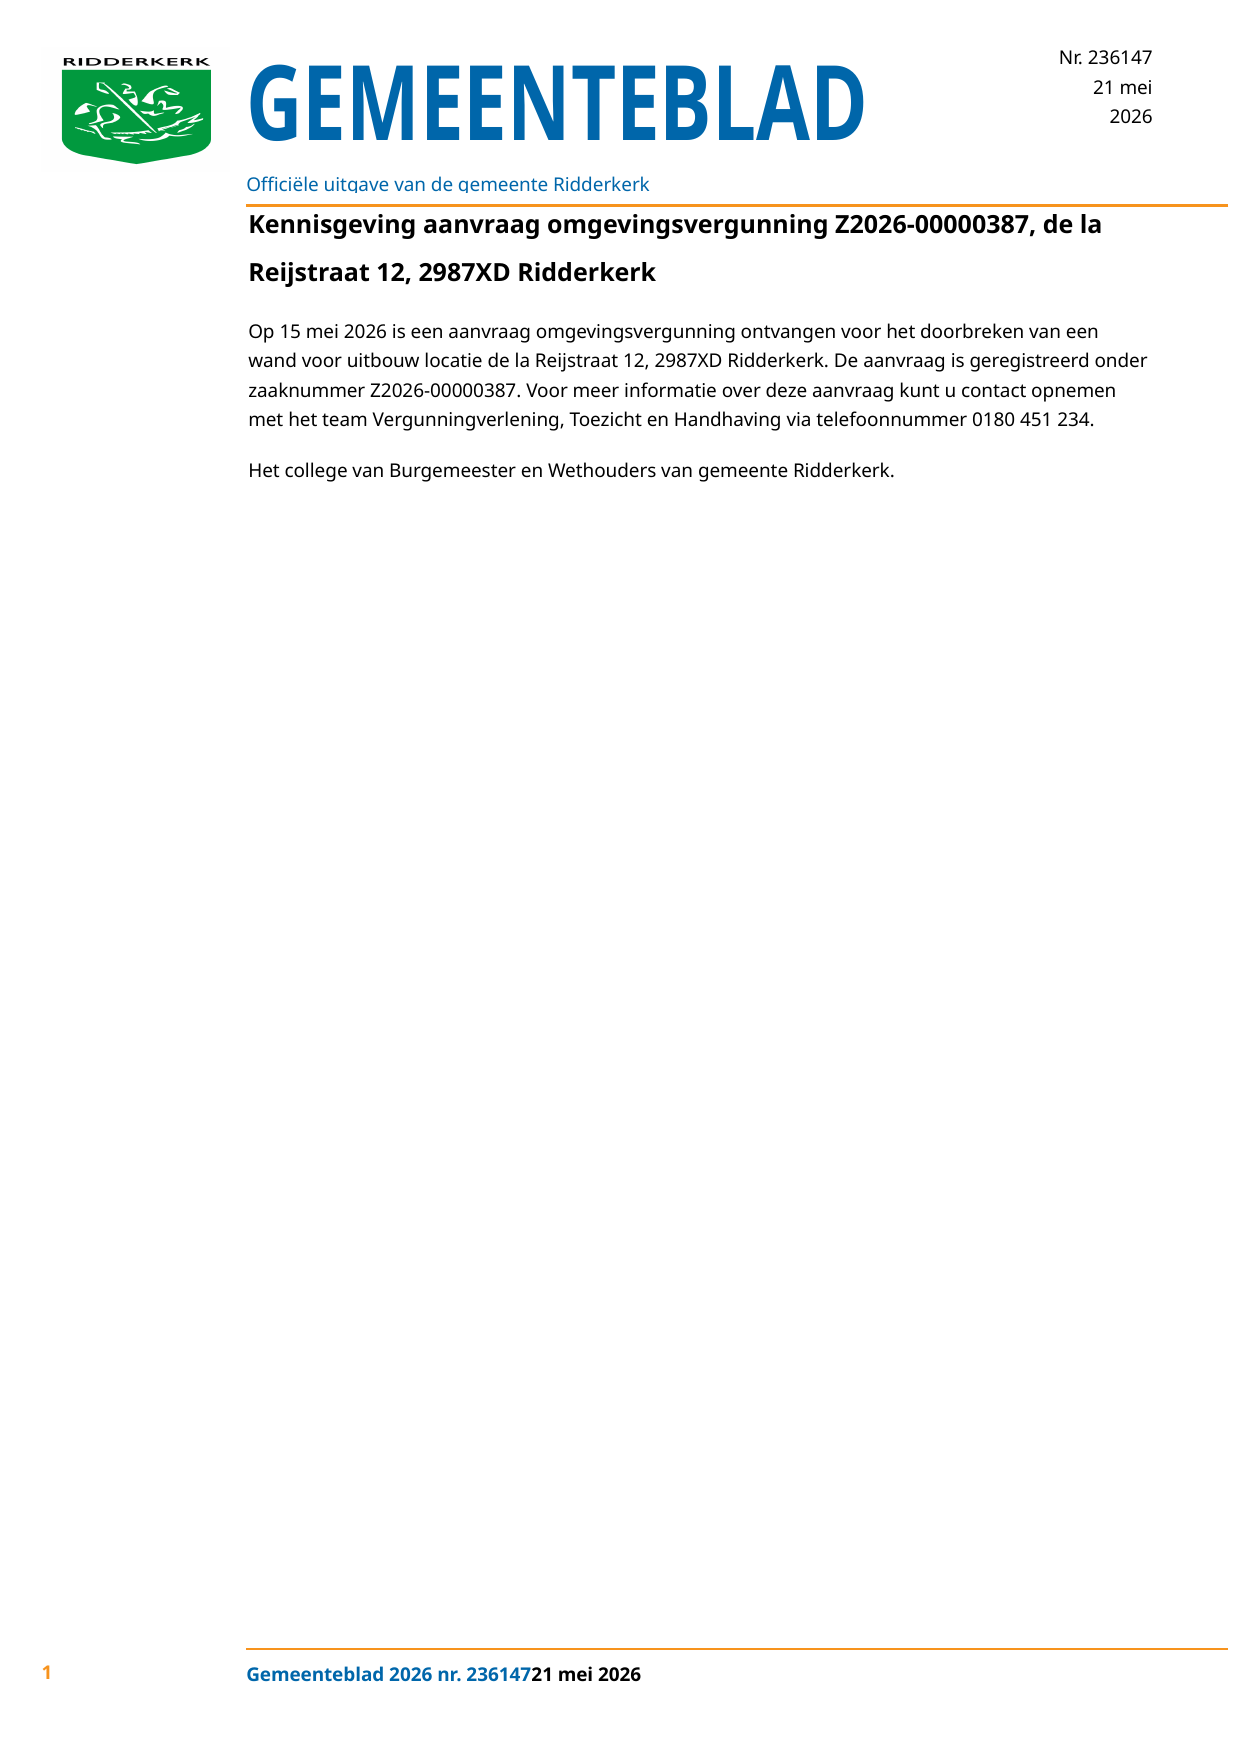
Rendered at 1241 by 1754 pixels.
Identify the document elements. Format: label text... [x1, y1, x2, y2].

text Kennisgeving aanvraag omgevingsvergunning Z2026-00000387, de la Reijstraat 12, 2987XD Ridderkerk [248, 207, 1152, 288]
text Het college van Burgemeester en Wethouders van gemeente Ridderkerk. [248, 457, 1152, 483]
text Op 15 mei 2026 is een aanvraag omgevingsvergunning ontvangen voor het doorbreken van een wand voor uitbouw locatie de la Reijstraat 12, 2987XD Ridderkerk. De aanvraag is geregistreerd onder zaaknummer Z2026-00000387. Voor meer informatie over deze aanvraag kunt u contact opnemen met het team Vergunningverlening, Toezicht en Handhaving via telefoonnummer 0180 451 234. [248, 318, 1152, 432]
picture [41, 47, 231, 172]
